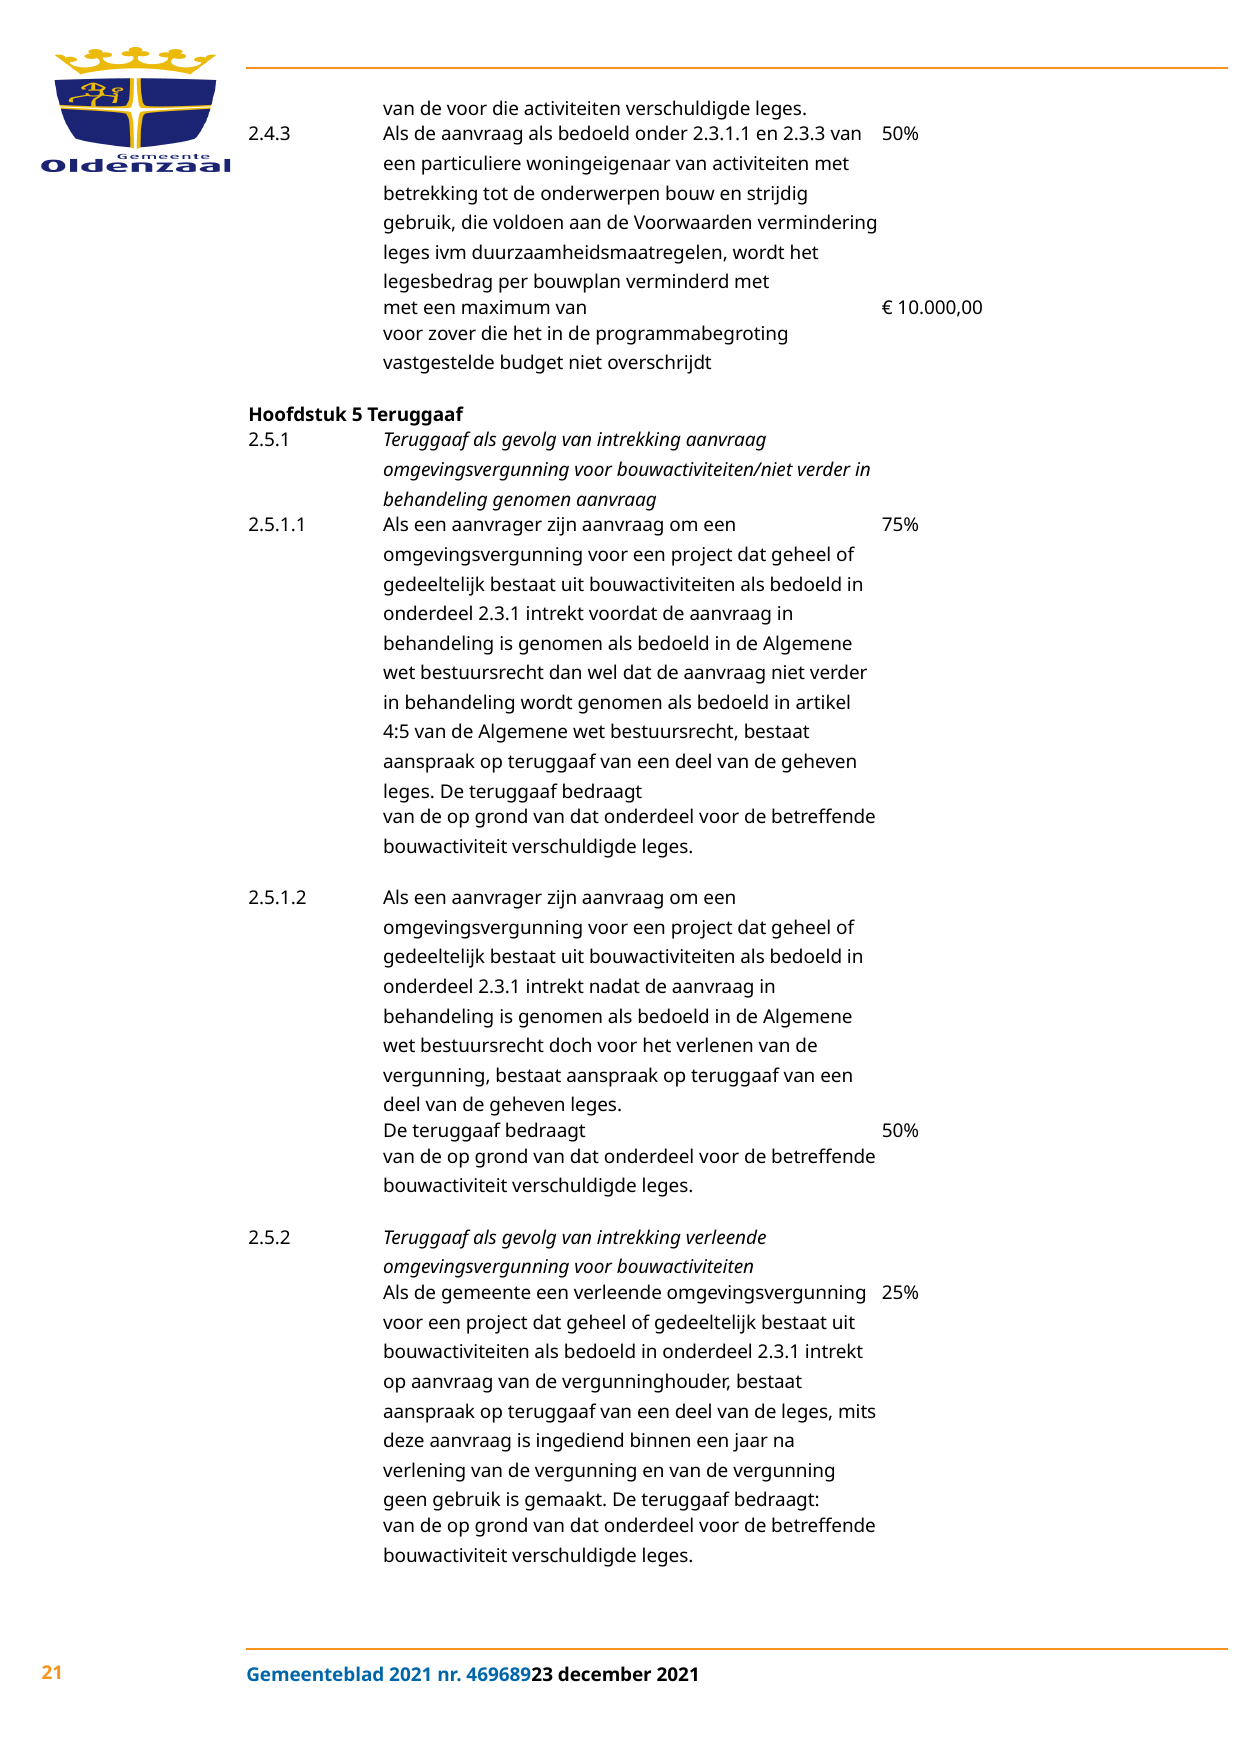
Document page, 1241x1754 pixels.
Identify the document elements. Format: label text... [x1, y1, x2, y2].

table_cell € 10.000,00 [882, 294, 1152, 320]
table_cell [248, 1512, 383, 1568]
table_cell [383, 859, 882, 884]
table_cell [248, 95, 383, 121]
table_cell [248, 294, 383, 320]
table_cell [383, 1199, 882, 1224]
table_cell met een maximum van [383, 294, 882, 320]
table_cell [248, 1143, 383, 1198]
table_cell [248, 1280, 383, 1512]
table_cell van de voor die activiteiten verschuldigde leges. [383, 95, 882, 121]
table_cell 75% [882, 512, 1152, 803]
table_cell 50% [882, 1118, 1152, 1143]
table_cell 2.5.1.2 [248, 885, 383, 1117]
table_cell 2.5.1 [248, 427, 383, 512]
table_cell 2.4.3 [248, 121, 383, 294]
table_cell Als de aanvraag als bedoeld onder 2.3.1.1 en 2.3.3 van een particuliere woningeigenaar van activiteiten met betrekking tot de onderwerpen bouw en strijdig gebruik, die voldoen aan de Voorwaarden vermindering leges ivm duurzaamheidsmaatregelen, wordt het legesbedrag per bouwplan verminderd met [383, 121, 882, 294]
table_cell [882, 804, 1152, 859]
table_cell [248, 1199, 383, 1224]
table_cell [248, 1568, 383, 1593]
table_cell [248, 859, 383, 884]
table_cell Als een aanvrager zijn aanvraag om een omgevingsvergunning voor een project dat geheel of gedeeltelijk bestaat uit bouwactiviteiten als bedoeld in onderdeel 2.3.1 intrekt nadat de aanvraag in behandeling is genomen als bedoeld in de Algemene wet bestuursrecht doch voor het verlenen van de vergunning, bestaat aanspraak op teruggaaf van een deel van de geheven leges. [383, 885, 882, 1117]
table_cell [383, 1568, 882, 1593]
table_cell [882, 1568, 1152, 1593]
table_cell Teruggaaf als gevolg van intrekking aanvraag omgevingsvergunning voor bouwactiviteiten/niet verder in behandeling genomen aanvraag [383, 427, 882, 512]
table_cell Als de gemeente een verleende omgevingsvergunning voor een project dat geheel of gedeeltelijk bestaat uit bouwactiviteiten als bedoeld in onderdeel 2.3.1 intrekt op aanvraag van de vergunninghouder, bestaat aanspraak op teruggaaf van een deel van de leges, mits deze aanvraag is ingediend binnen een jaar na verlening van de vergunning en van de vergunning geen gebruik is gemaakt. De teruggaaf bedraagt: [383, 1280, 882, 1512]
table_cell [248, 320, 383, 375]
table_cell [882, 1512, 1152, 1568]
table_cell [882, 885, 1152, 1117]
table_cell [882, 1224, 1152, 1279]
table_cell 2.5.2 [248, 1224, 383, 1279]
table_cell Teruggaaf als gevolg van intrekking verleende omgevingsvergunning voor bouwactiviteiten [383, 1224, 882, 1279]
table_cell [882, 320, 1152, 375]
table_cell De teruggaaf bedraagt [383, 1118, 882, 1143]
table_cell van de op grond van dat onderdeel voor de betreffende bouwactiviteit verschuldigde leges. [383, 1143, 882, 1198]
table_cell [882, 375, 1152, 401]
table_cell van de op grond van dat onderdeel voor de betreffende bouwactiviteit verschuldigde leges. [383, 804, 882, 859]
table_cell [248, 375, 383, 401]
table_cell [248, 1118, 383, 1143]
table_cell [882, 859, 1152, 884]
table_cell 25% [882, 1280, 1152, 1512]
table_cell [882, 401, 1152, 427]
table_cell Hoofdstuk 5 Teruggaaf [248, 401, 882, 427]
table_cell [248, 804, 383, 859]
table_cell [383, 375, 882, 401]
table_cell van de op grond van dat onderdeel voor de betreffende bouwactiviteit verschuldigde leges. [383, 1512, 882, 1568]
table_cell [882, 1199, 1152, 1224]
picture [41, 47, 231, 172]
table_cell Als een aanvrager zijn aanvraag om een omgevingsvergunning voor een project dat geheel of gedeeltelijk bestaat uit bouwactiviteiten als bedoeld in onderdeel 2.3.1 intrekt voordat de aanvraag in behandeling is genomen als bedoeld in de Algemene wet bestuursrecht dan wel dat de aanvraag niet verder in behandeling wordt genomen als bedoeld in artikel 4:5 van de Algemene wet bestuursrecht, bestaat aanspraak op teruggaaf van een deel van de geheven leges. De teruggaaf bedraagt [383, 512, 882, 803]
table_cell [882, 95, 1152, 121]
table_cell [882, 427, 1152, 512]
table_cell [882, 1143, 1152, 1198]
table_cell voor zover die het in de programmabegroting vastgestelde budget niet overschrijdt [383, 320, 882, 375]
table_cell 2.5.1.1 [248, 512, 383, 803]
table_cell 50% [882, 121, 1152, 294]
